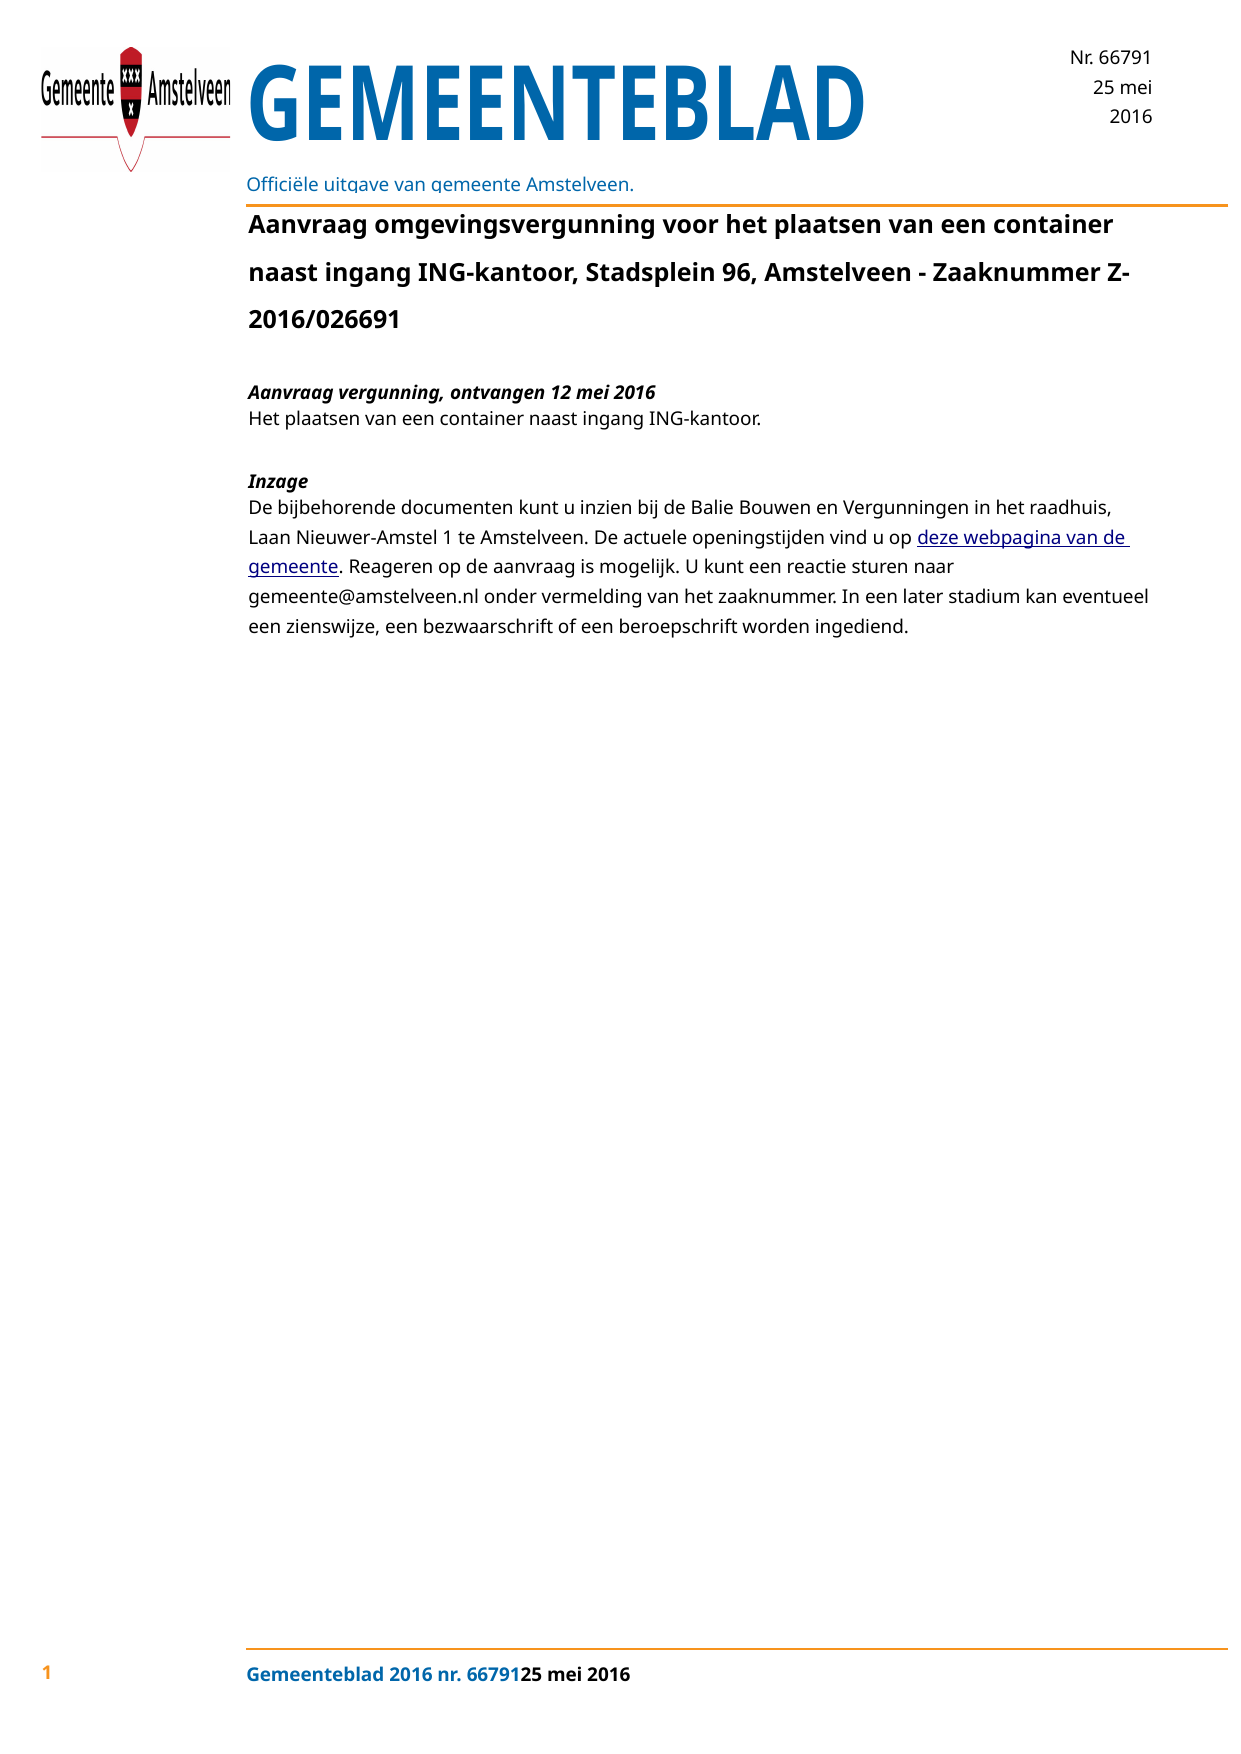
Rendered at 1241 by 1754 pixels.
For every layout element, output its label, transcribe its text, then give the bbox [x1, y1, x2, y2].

text De bijbehorende documenten kunt u inzien bij de Balie Bouwen en Vergunningen in het raadhuis, Laan Nieuwer-Amstel 1 te Amstelveen. De actuele openingstijden vind u op deze webpagina van de gemeente. Reageren op de aanvraag is mogelijk. U kunt een reactie sturen naar gemeente@amstelveen.nl onder vermelding van het zaaknummer. In een later stadium kan eventueel een zienswijze, een bezwaarschrift of een beroepschrift worden ingediend. [248, 494, 1152, 638]
text Het plaatsen van een container naast ingang ING-kantoor. [248, 405, 1152, 431]
text Aanvraag vergunning, ontvangen 12 mei 2016 [248, 379, 1152, 405]
picture [41, 47, 231, 172]
text Aanvraag omgevingsvergunning voor het plaatsen van een container naast ingang ING-kantoor, Stadsplein 96, Amstelveen - Zaaknummer Z-2016/026691 [248, 207, 1152, 336]
text Inzage [248, 469, 1152, 494]
